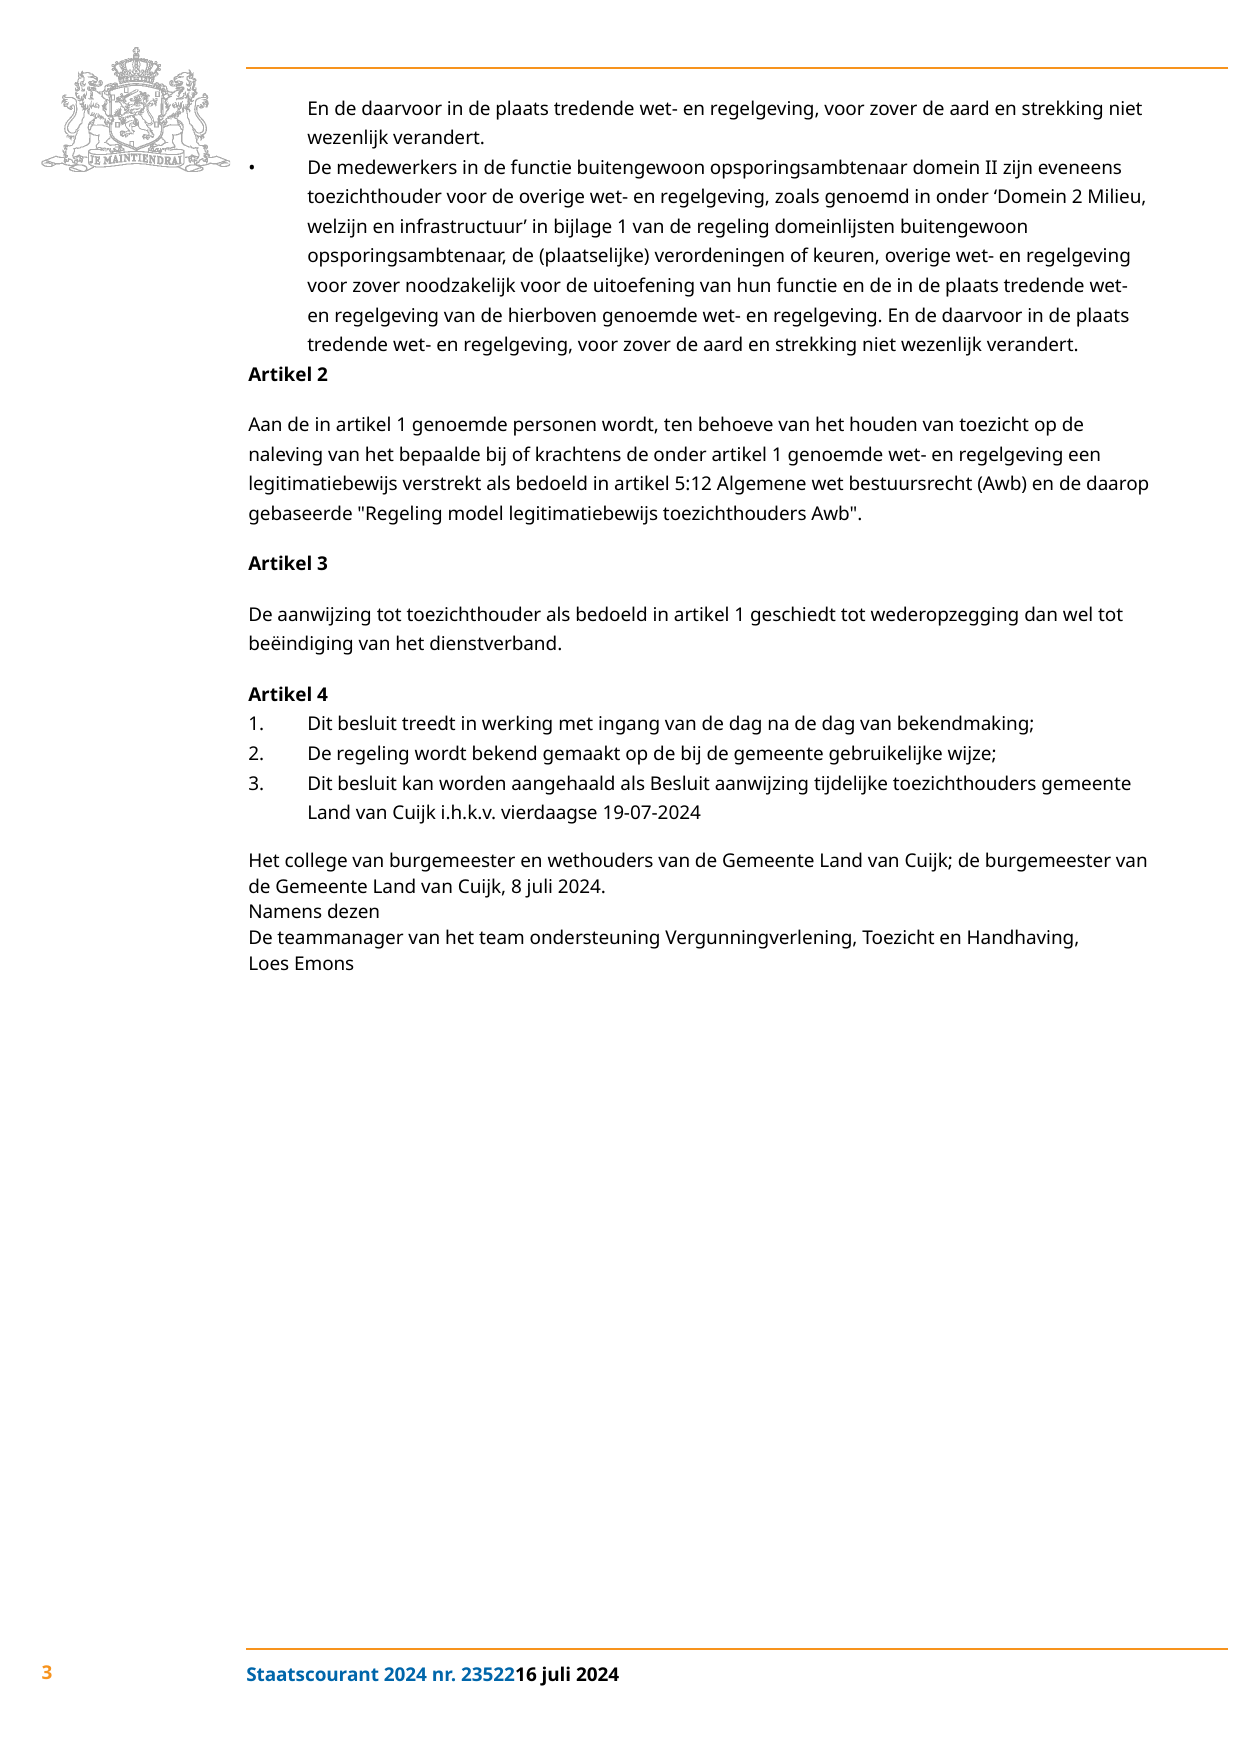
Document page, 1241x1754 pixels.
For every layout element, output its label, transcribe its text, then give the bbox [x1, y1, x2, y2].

list De regeling wordt bekend gemaakt op de bij de gemeente gebruikelijke wijze; [248, 740, 1152, 766]
list Dit besluit kan worden aangehaald als Besluit aanwijzing tijdelijke toezichthouders gemeente Land van Cuijk i.h.k.v. vierdaagse 19-07-2024 [248, 770, 1152, 825]
text Artikel 4 [248, 681, 1152, 707]
text De teammanager van het team ondersteuning Vergunningverlening, Toezicht en Handhaving, [248, 924, 1152, 950]
text De aanwijzing tot toezichthouder als bedoeld in artikel 1 geschiedt tot wederopzegging dan wel tot beëindiging van het dienstverband. [248, 601, 1152, 656]
picture [41, 47, 231, 172]
text Artikel 2 [248, 361, 1152, 387]
text Namens dezen [248, 899, 1152, 924]
list Dit besluit treedt in werking met ingang van de dag na de dag van bekendmaking; [248, 711, 1152, 736]
list En de daarvoor in de plaats tredende wet- en regelgeving, voor zover de aard en strekking niet wezenlijk verandert. [248, 95, 1152, 150]
text Artikel 3 [248, 551, 1152, 576]
text Aan de in artikel 1 genoemde personen wordt, ten behoeve van het houden van toezicht op de naleving van het bepaalde bij of krachtens de onder artikel 1 genoemde wet- en regelgeving een legitimatiebewijs verstrekt als bedoeld in artikel 5:12 Algemene wet bestuursrecht (Awb) en de daarop gebaseerde "Regeling model legitimatiebewijs toezichthouders Awb". [248, 411, 1152, 526]
text Loes Emons [248, 950, 1152, 976]
list De medewerkers in de functie buitengewoon opsporingsambtenaar domein II zijn eveneens toezichthouder voor de overige wet- en regelgeving, zoals genoemd in onder ‘Domein 2 Milieu, welzijn en infrastructuur’ in bijlage 1 van de regeling domeinlijsten buitengewoon opsporingsambtenaar, de (plaatselijke) verordeningen of keuren, overige wet- en regelgeving voor zover noodzakelijk voor de uitoefening van hun functie en de in de plaats tredende wet- en regelgeving van de hierboven genoemde wet- en regelgeving. En de daarvoor in de plaats tredende wet- en regelgeving, voor zover de aard en strekking niet wezenlijk verandert. [248, 154, 1152, 357]
text Het college van burgemeester en wethouders van de Gemeente Land van Cuijk; de burgemeester van de Gemeente Land van Cuijk, 8 juli 2024. [248, 847, 1152, 899]
